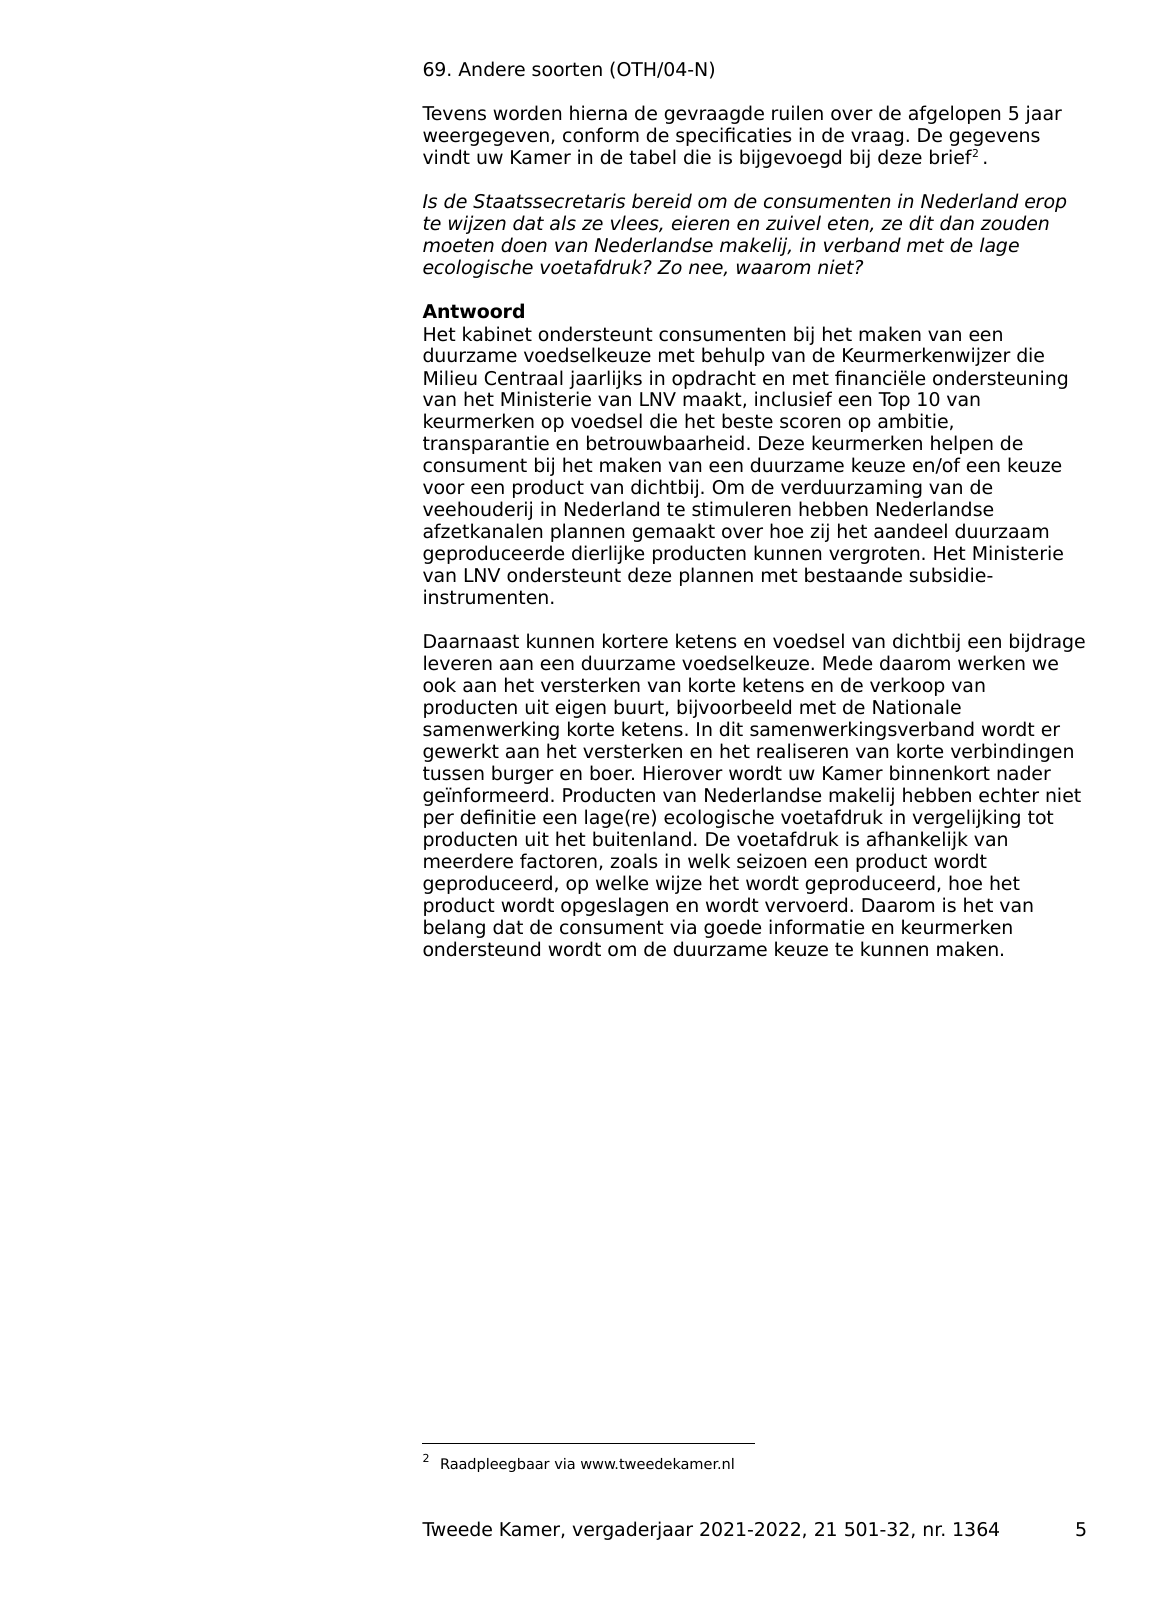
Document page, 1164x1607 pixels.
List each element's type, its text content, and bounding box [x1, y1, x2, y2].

text Raadpleegbaar via www.tweedekamer.nl [422, 1452, 1087, 1474]
text Tevens worden hierna de gevraagde ruilen over de afgelopen 5 jaar weergegeven, conform de specificaties in de vraag. De gegevens vindt uw Kamer in de tabel die is bijgevoegd bij deze brief. [422, 103, 1087, 169]
text Het kabinet ondersteunt consumenten bij het maken van een duurzame voedselkeuze met behulp van de Keurmerkenwijzer die Milieu Centraal jaarlijks in opdracht en met financiële ondersteuning van het Ministerie van LNV maakt, inclusief een Top 10 van keurmerken op voedsel die het beste scoren op ambitie, transparantie en betrouwbaarheid. Deze keurmerken helpen de consument bij het maken van een duurzame keuze en/of een keuze voor een product van dichtbij. Om de verduurzaming van de veehouderij in Nederland te stimuleren hebben Nederlandse afzetkanalen plannen gemaakt over hoe zij het aandeel duurzaam geproduceerde dierlijke producten kunnen vergroten. Het Ministerie van LNV ondersteunt deze plannen met bestaande subsidie-instrumenten. [422, 323, 1087, 609]
text Daarnaast kunnen kortere ketens en voedsel van dichtbij een bijdrage leveren aan een duurzame voedselkeuze. Mede daarom werken we ook aan het versterken van korte ketens en de verkoop van producten uit eigen buurt, bijvoorbeeld met de Nationale samenwerking korte ketens. In dit samenwerkingsverband wordt er gewerkt aan het versterken en het realiseren van korte verbindingen tussen burger en boer. Hierover wordt uw Kamer binnenkort nader geïnformeerd. Producten van Nederlandse makelij hebben echter niet per definitie een lage(re) ecologische voetafdruk in vergelijking tot producten uit het buitenland. De voetafdruk is afhankelijk van meerdere factoren, zoals in welk seizoen een product wordt geproduceerd, op welke wijze het wordt geproduceerd, hoe het product wordt opgeslagen en wordt vervoerd. Daarom is het van belang dat de consument via goede informatie en keurmerken ondersteund wordt om de duurzame keuze te kunnen maken. [422, 631, 1087, 961]
text 69. Andere soorten (OTH/04-N) [422, 59, 1087, 81]
text Antwoord [422, 301, 1087, 323]
text Is de Staatssecretaris bereid om de consumenten in Nederland erop te wijzen dat als ze vlees, eieren en zuivel eten, ze dit dan zouden moeten doen van Nederlandse makelij, in verband met de lage ecologische voetafdruk? Zo nee, waarom niet? [422, 191, 1087, 279]
